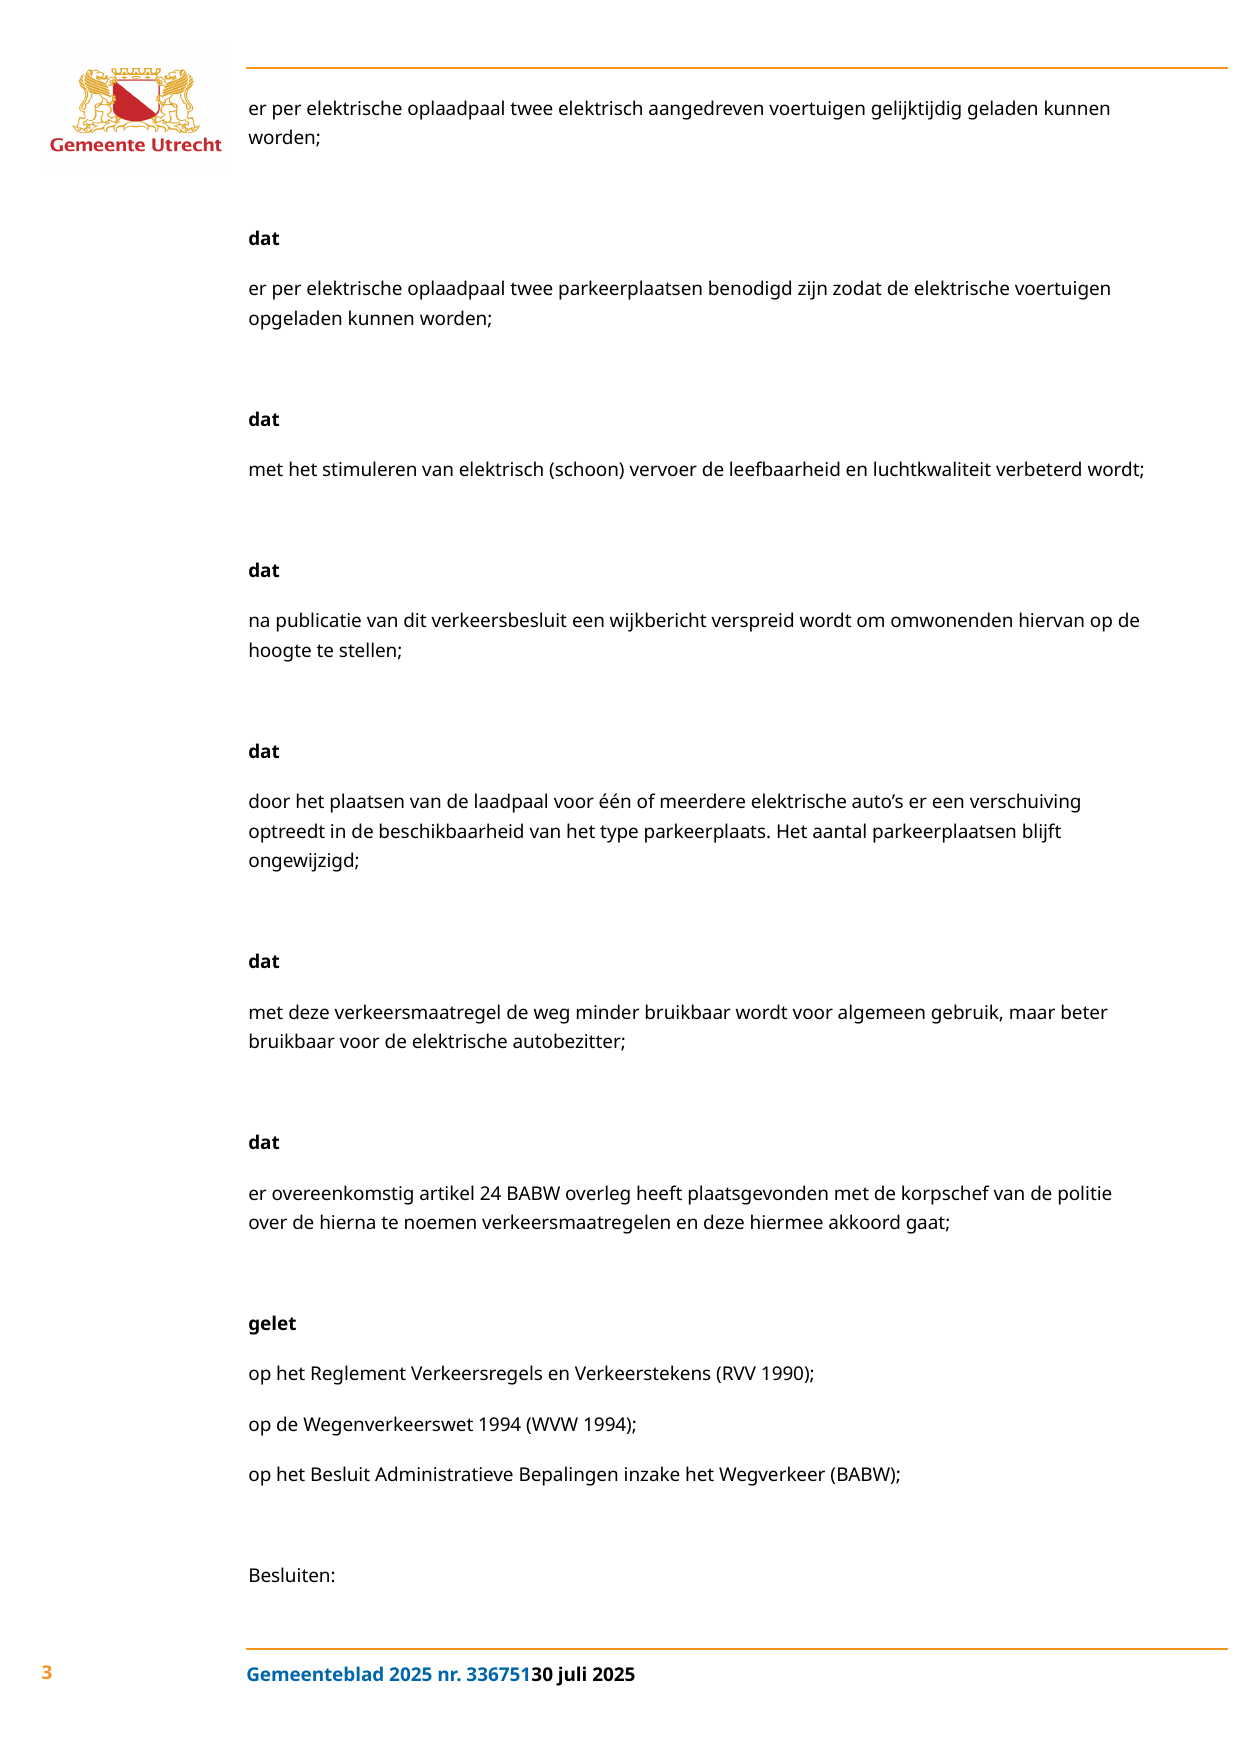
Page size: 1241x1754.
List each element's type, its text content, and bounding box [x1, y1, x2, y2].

text dat [248, 406, 1152, 432]
text met het stimuleren van elektrisch (schoon) vervoer de leefbaarheid en luchtkwaliteit verbeterd wordt; [248, 456, 1152, 482]
text dat [248, 948, 1152, 974]
text dat [248, 1129, 1152, 1155]
text gelet [248, 1310, 1152, 1336]
text er overeenkomstig artikel 24 BABW overleg heeft plaatsgevonden met de korpschef van de politie over de hierna te noemen verkeersmaatregelen en deze hiermee akkoord gaat; [248, 1180, 1152, 1235]
text door het plaatsen van de laadpaal voor één of meerdere elektrische auto’s er een verschuiving optreedt in de beschikbaarheid van het type parkeerplaats. Het aantal parkeerplaatsen blijft ongewijzigd; [248, 788, 1152, 873]
text er per elektrische oplaadpaal twee elektrisch aangedreven voertuigen gelijktijdig geladen kunnen worden; [248, 95, 1152, 150]
text op de Wegenverkeerswet 1994 (WVW 1994); [248, 1411, 1152, 1437]
text met deze verkeersmaatregel de weg minder bruikbaar wordt voor algemeen gebruik, maar beter bruikbaar voor de elektrische autobezitter; [248, 999, 1152, 1054]
text na publicatie van dit verkeersbesluit een wijkbericht verspreid wordt om omwonenden hiervan op de hoogte te stellen; [248, 608, 1152, 663]
text op het Reglement Verkeersregels en Verkeerstekens (RVV 1990); [248, 1361, 1152, 1386]
picture [41, 47, 231, 172]
text er per elektrische oplaadpaal twee parkeerplaatsen benodigd zijn zodat de elektrische voertuigen opgeladen kunnen worden; [248, 276, 1152, 331]
text dat [248, 738, 1152, 764]
text op het Besluit Administratieve Bepalingen inzake het Wegverkeer (BABW); [248, 1461, 1152, 1487]
text dat [248, 225, 1152, 251]
text Besluiten: [248, 1562, 1152, 1588]
text dat [248, 557, 1152, 583]
